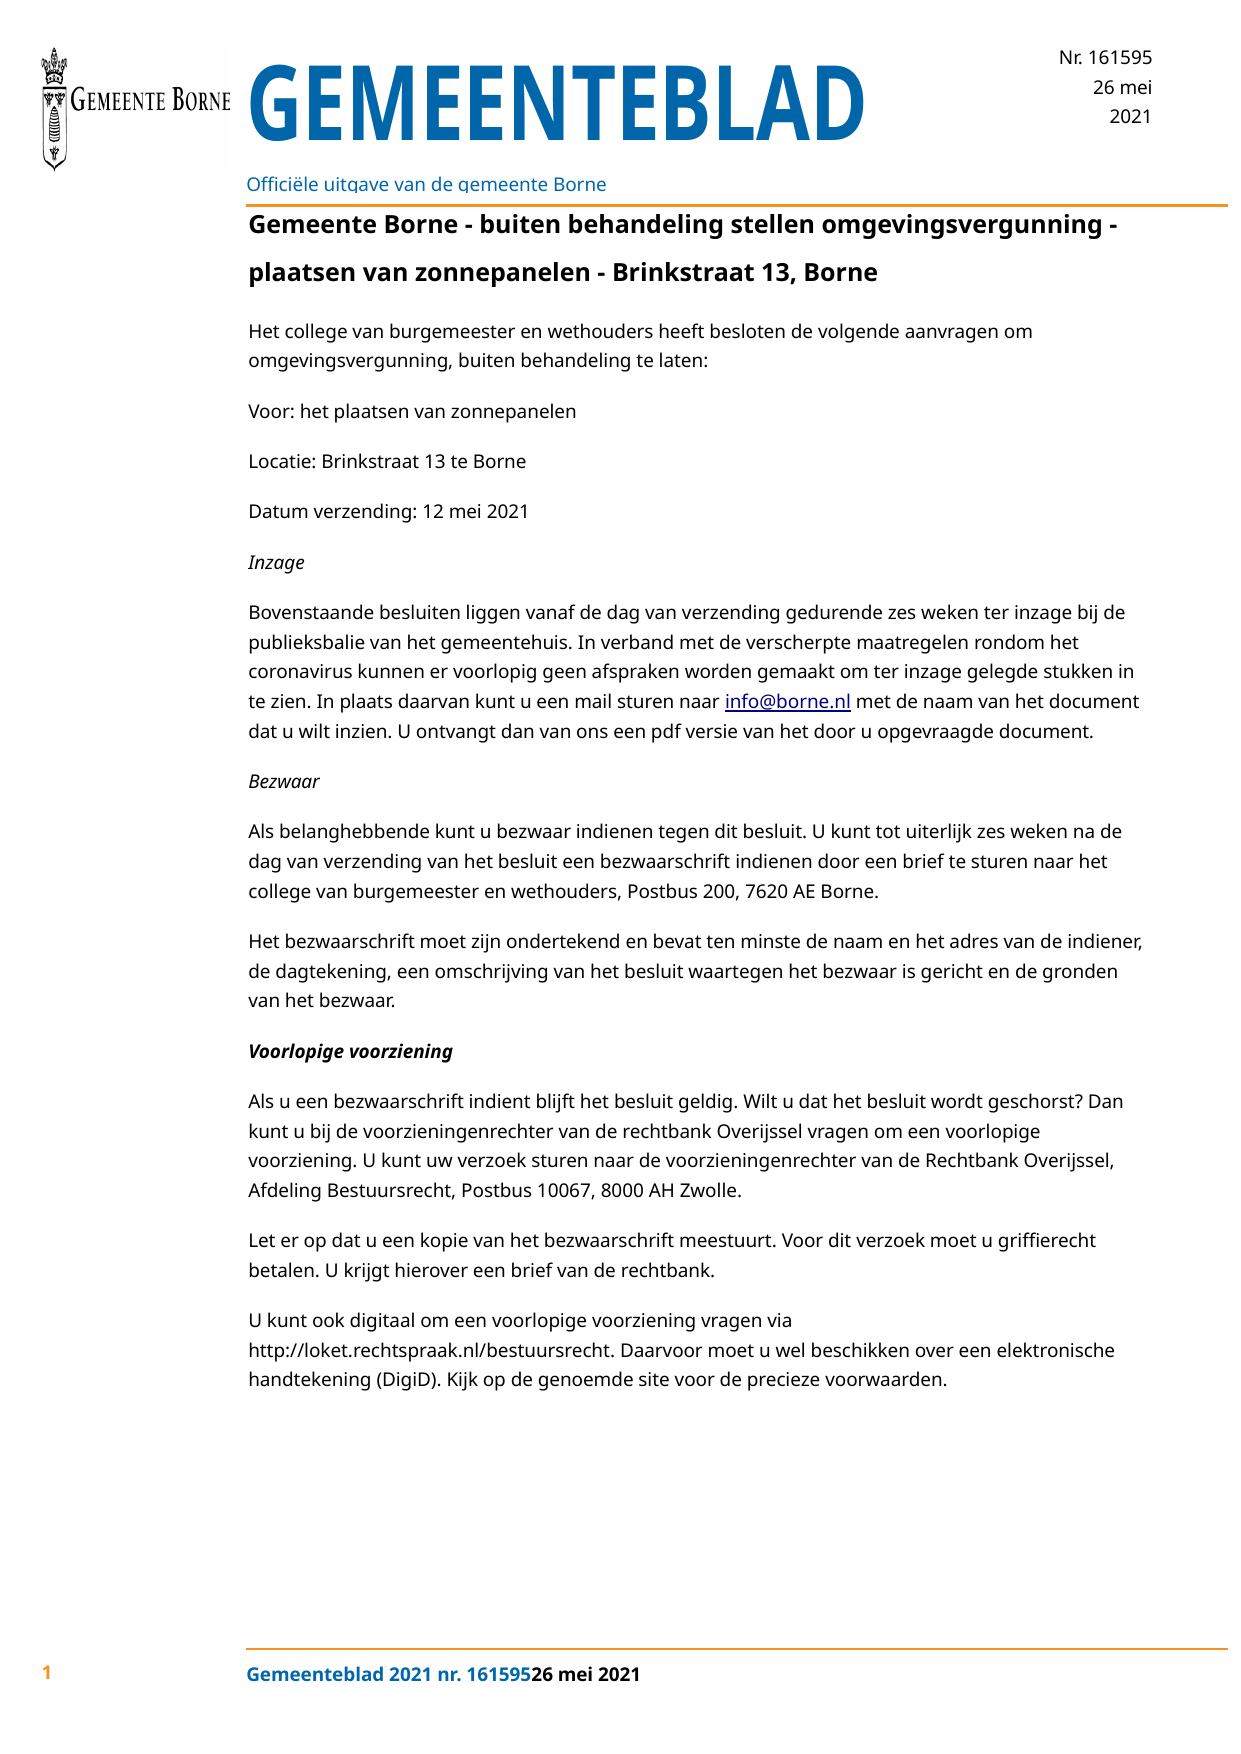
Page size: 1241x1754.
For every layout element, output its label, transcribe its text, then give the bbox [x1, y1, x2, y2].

picture [41, 47, 231, 172]
text Voor: het plaatsen van zonnepanelen [248, 398, 1152, 424]
text Als belanghebbende kunt u bezwaar indienen tegen dit besluit. U kunt tot uiterlijk zes weken na de dag van verzending van het besluit een bezwaarschrift indienen door een brief te sturen naar het college van burgemeester en wethouders, Postbus 200, 7620 AE Borne. [248, 819, 1152, 904]
text U kunt ook digitaal om een voorlopige voorziening vragen via http://loket.rechtspraak.nl/bestuursrecht. Daarvoor moet u wel beschikken over een elektronische handtekening (DigiD). Kijk op de genoemde site voor de precieze voorwaarden. [248, 1307, 1152, 1392]
text Gemeente Borne - buiten behandeling stellen omgevingsvergunning - plaatsen van zonnepanelen - Brinkstraat 13, Borne [248, 207, 1152, 288]
text Bovenstaande besluiten liggen vanaf de dag van verzending gedurende zes weken ter inzage bij de publieksbalie van het gemeentehuis. In verband met de verscherpte maatregelen rondom het coronavirus kunnen er voorlopig geen afspraken worden gemaakt om ter inzage gelegde stukken in te zien. In plaats daarvan kunt u een mail sturen naar info@borne.nl met de naam van het document dat u wilt inzien. U ontvangt dan van ons een pdf versie van het door u opgevraagde document. [248, 599, 1152, 744]
text Bezwaar [248, 768, 1152, 794]
text Voorlopige voorziening [248, 1038, 1152, 1064]
text Locatie: Brinkstraat 13 te Borne [248, 448, 1152, 474]
text Inzage [248, 549, 1152, 575]
text Het college van burgemeester en wethouders heeft besloten de volgende aanvragen om omgevingsvergunning, buiten behandeling te laten: [248, 318, 1152, 373]
text Let er op dat u een kopie van het bezwaarschrift meestuurt. Voor dit verzoek moet u griffierecht betalen. U krijgt hierover een brief van de rechtbank. [248, 1227, 1152, 1283]
text Als u een bezwaarschrift indient blijft het besluit geldig. Wilt u dat het besluit wordt geschorst? Dan kunt u bij de voorzieningenrechter van de rechtbank Overijssel vragen om een voorlopige voorziening. U kunt uw verzoek sturen naar de voorzieningenrechter van de Rechtbank Overijssel, Afdeling Bestuursrecht, Postbus 10067, 8000 AH Zwolle. [248, 1088, 1152, 1203]
text Het bezwaarschrift moet zijn ondertekend en bevat ten minste de naam en het adres van de indiener, de dagtekening, een omschrijving van het besluit waartegen het bezwaar is gericht en de gronden van het bezwaar. [248, 928, 1152, 1013]
text Datum verzending: 12 mei 2021 [248, 499, 1152, 524]
